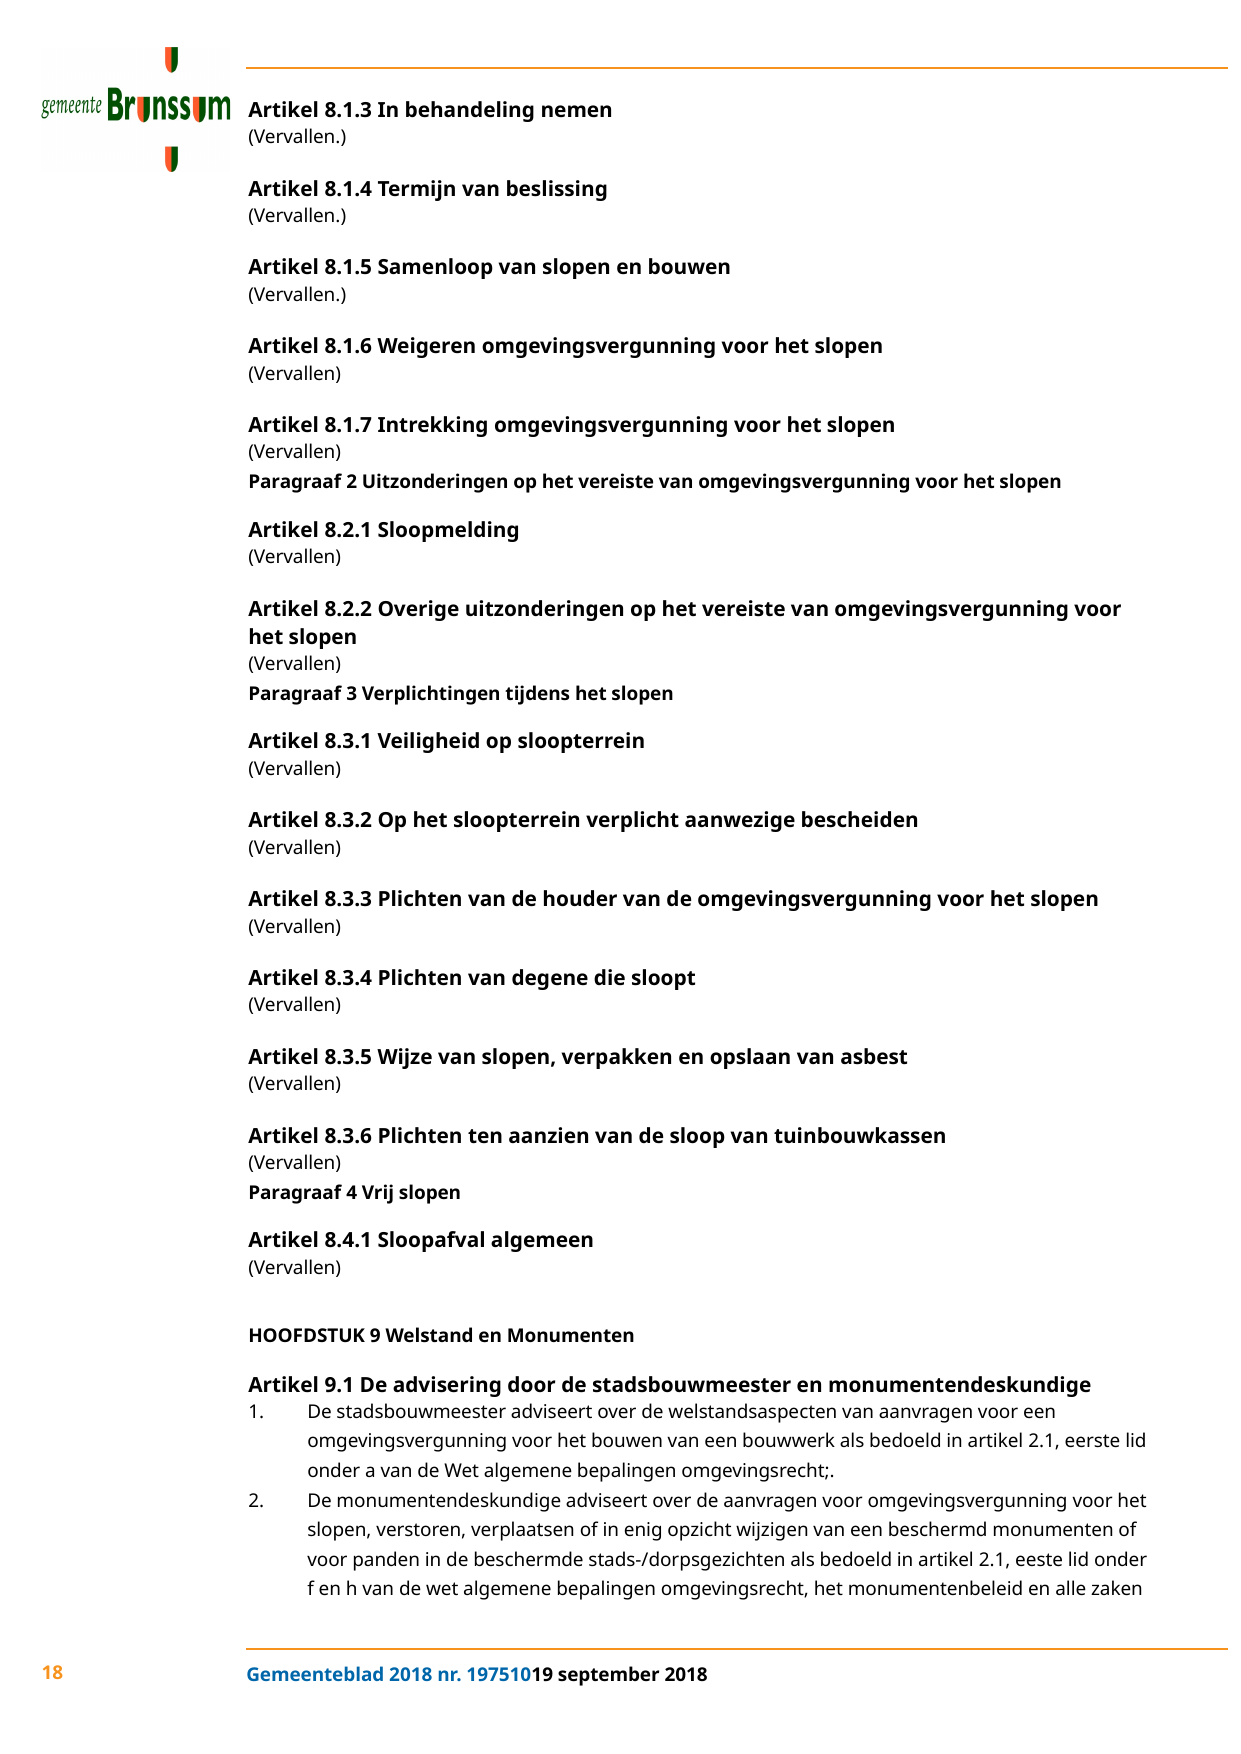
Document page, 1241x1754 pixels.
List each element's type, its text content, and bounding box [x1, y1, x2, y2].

text Paragraaf 2 Uitzonderingen op het vereiste van omgevingsvergunning voor het slopen [248, 468, 1152, 494]
text Artikel 8.1.5 Samenloop van slopen en bouwen [248, 252, 1152, 281]
list De monumentendeskundige adviseert over de aanvragen voor omgevingsvergunning voor het slopen, verstoren, verplaatsen of in enig opzicht wijzigen van een beschermd monumenten of voor panden in de beschermde stads-/dorpsgezichten als bedoeld in artikel 2.1, eeste lid onder f en h van de wet algemene bepalingen omgevingsrecht, het monumentenbeleid en alle zaken [248, 1487, 1152, 1601]
text (Vervallen) [248, 360, 1152, 386]
text (Vervallen) [248, 651, 1152, 676]
text Artikel 8.1.6 Weigeren omgevingsvergunning voor het slopen [248, 331, 1152, 360]
text Artikel 8.1.3 In behandeling nemen [248, 95, 1152, 123]
text Artikel 8.3.5 Wijze van slopen, verpakken en opslaan van asbest [248, 1042, 1152, 1071]
text Artikel 8.1.4 Termijn van beslissing [248, 174, 1152, 202]
text Artikel 8.3.3 Plichten van de houder van de omgevingsvergunning voor het slopen [248, 884, 1152, 913]
text (Vervallen.) [248, 123, 1152, 149]
text Artikel 9.1 De advisering door de stadsbouwmeester en monumentendeskundige [248, 1370, 1152, 1398]
text Artikel 8.1.7 Intrekking omgevingsvergunning voor het slopen [248, 410, 1152, 439]
text Paragraaf 3 Verplichtingen tijdens het slopen [248, 680, 1152, 706]
text Artikel 8.3.1 Veiligheid op sloopterrein [248, 727, 1152, 755]
text (Vervallen.) [248, 281, 1152, 307]
picture [41, 47, 231, 172]
text Artikel 8.3.4 Plichten van degene die sloopt [248, 963, 1152, 992]
text (Vervallen) [248, 439, 1152, 464]
text (Vervallen) [248, 1254, 1152, 1280]
text (Vervallen) [248, 834, 1152, 860]
text Artikel 8.2.1 Sloopmelding [248, 515, 1152, 543]
text (Vervallen) [248, 755, 1152, 781]
text (Vervallen) [248, 1071, 1152, 1096]
list De stadsbouwmeester adviseert over de welstandsaspecten van aanvragen voor een omgevingsvergunning voor het bouwen van een bouwwerk als bedoeld in artikel 2.1, eerste lid onder a van de Wet algemene bepalingen omgevingsrecht;. [248, 1398, 1152, 1483]
text Paragraaf 4 Vrij slopen [248, 1179, 1152, 1205]
text (Vervallen.) [248, 202, 1152, 228]
text (Vervallen) [248, 1149, 1152, 1175]
text Artikel 8.4.1 Sloopafval algemeen [248, 1226, 1152, 1254]
text Artikel 8.3.6 Plichten ten aanzien van de sloop van tuinbouwkassen [248, 1121, 1152, 1149]
text (Vervallen) [248, 913, 1152, 938]
text (Vervallen) [248, 543, 1152, 569]
text Artikel 8.3.2 Op het sloopterrein verplicht aanwezige bescheiden [248, 806, 1152, 834]
text Artikel 8.2.2 Overige uitzonderingen op het vereiste van omgevingsvergunning voor het slopen [248, 594, 1152, 651]
text HOOFDSTUK 9 Welstand en Monumenten [248, 1320, 1152, 1349]
text (Vervallen) [248, 992, 1152, 1017]
